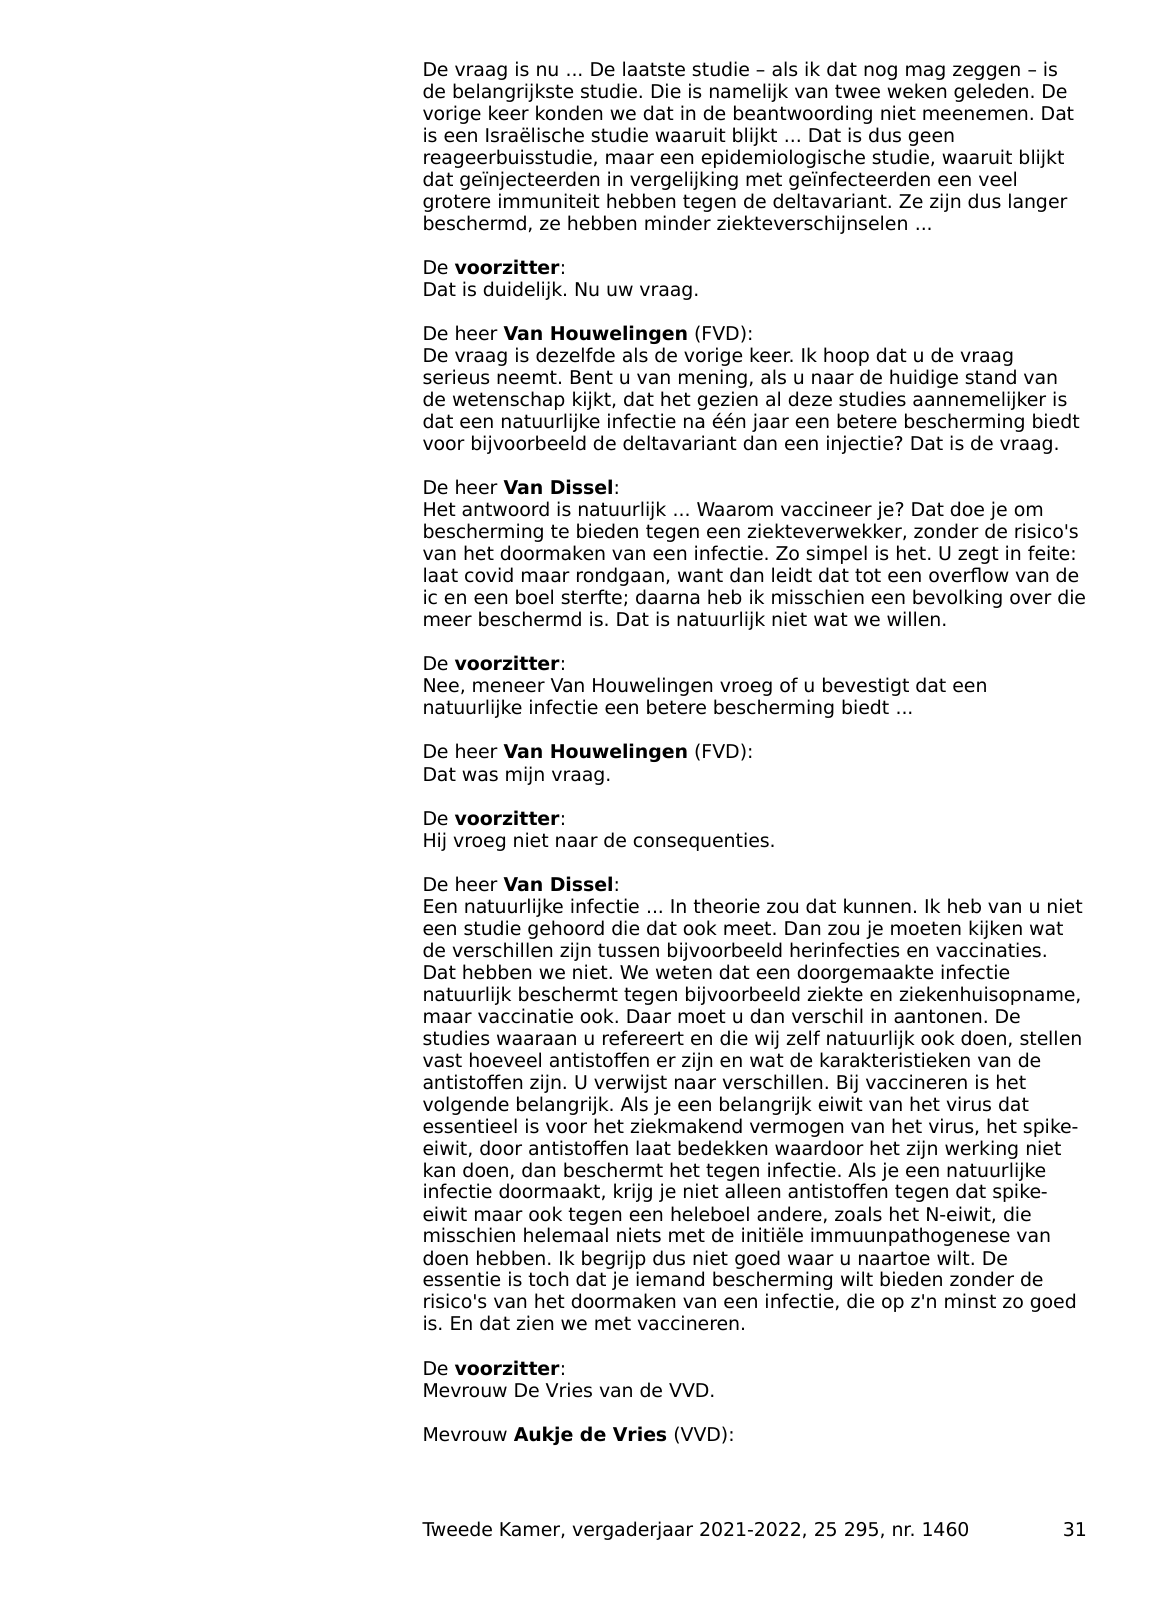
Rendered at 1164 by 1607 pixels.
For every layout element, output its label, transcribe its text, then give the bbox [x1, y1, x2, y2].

text De voorzitter: [422, 808, 1087, 829]
text De vraag is nu ... De laatste studie – als ik dat nog mag zeggen – is de belangrijkste studie. Die is namelijk van twee weken geleden. De vorige keer konden we dat in de beantwoording niet meenemen. Dat is een Israëlische studie waaruit blijkt ... Dat is dus geen reageerbuisstudie, maar een epidemiologische studie, waaruit blijkt dat geïnjecteerden in vergelijking met geïnfecteerden een veel grotere immuniteit hebben tegen de deltavariant. Ze zijn dus langer beschermd, ze hebben minder ziekteverschijnselen ... [422, 59, 1087, 235]
text Het antwoord is natuurlijk ... Waarom vaccineer je? Dat doe je om bescherming te bieden tegen een ziekteverwekker, zonder de risico's van het doormaken van een infectie. Zo simpel is het. U zegt in feite: laat covid maar rondgaan, want dan leidt dat tot een overflow van de ic en een boel sterfte; daarna heb ik misschien een bevolking over die meer beschermd is. Dat is natuurlijk niet wat we willen. [422, 499, 1087, 631]
text De vraag is dezelfde als de vorige keer. Ik hoop dat u de vraag serieus neemt. Bent u van mening, als u naar de huidige stand van de wetenschap kijkt, dat het gezien al deze studies aannemelijker is dat een natuurlijke infectie na één jaar een betere bescherming biedt voor bijvoorbeeld de deltavariant dan een injectie? Dat is de vraag. [422, 345, 1087, 455]
text De heer Van Houwelingen (FVD): [422, 741, 1087, 763]
text De heer Van Houwelingen (FVD): [422, 323, 1087, 345]
text De voorzitter: [422, 1357, 1087, 1379]
text Dat is duidelijk. Nu uw vraag. [422, 279, 1087, 301]
text Hij vroeg niet naar de consequenties. [422, 829, 1087, 852]
text Mevrouw De Vries van de VVD. [422, 1379, 1087, 1401]
text Een natuurlijke infectie ... In theorie zou dat kunnen. Ik heb van u niet een studie gehoord die dat ook meet. Dan zou je moeten kijken wat de verschillen zijn tussen bijvoorbeeld herinfecties en vaccinaties. Dat hebben we niet. We weten dat een doorgemaakte infectie natuurlijk beschermt tegen bijvoorbeeld ziekte en ziekenhuisopname, maar vaccinatie ook. Daar moet u dan verschil in aantonen. De studies waaraan u refereert en die wij zelf natuurlijk ook doen, stellen vast hoeveel antistoffen er zijn en wat de karakteristieken van de antistoffen zijn. U verwijst naar verschillen. Bij vaccineren is het volgende belangrijk. Als je een belangrijk eiwit van het virus dat essentieel is voor het ziekmakend vermogen van het virus, het spike-eiwit, door antistoffen laat bedekken waardoor het zijn werking niet kan doen, dan beschermt het tegen infectie. Als je een natuurlijke infectie doormaakt, krijg je niet alleen antistoffen tegen dat spike-eiwit maar ook tegen een heleboel andere, zoals het N-eiwit, die misschien helemaal niets met de initiële immuunpathogenese van doen hebben. Ik begrijp dus niet goed waar u naartoe wilt. De essentie is toch dat je iemand bescherming wilt bieden zonder de risico's van het doormaken van een infectie, die op z'n minst zo goed is. En dat zien we met vaccineren. [422, 896, 1087, 1335]
text De voorzitter: [422, 653, 1087, 675]
text Nee, meneer Van Houwelingen vroeg of u bevestigt dat een natuurlijke infectie een betere bescherming biedt ... [422, 675, 1087, 719]
text De voorzitter: [422, 257, 1087, 279]
text De heer Van Dissel: [422, 874, 1087, 896]
text Mevrouw Aukje de Vries (VVD): [422, 1424, 1087, 1446]
text De heer Van Dissel: [422, 477, 1087, 499]
text Dat was mijn vraag. [422, 763, 1087, 785]
